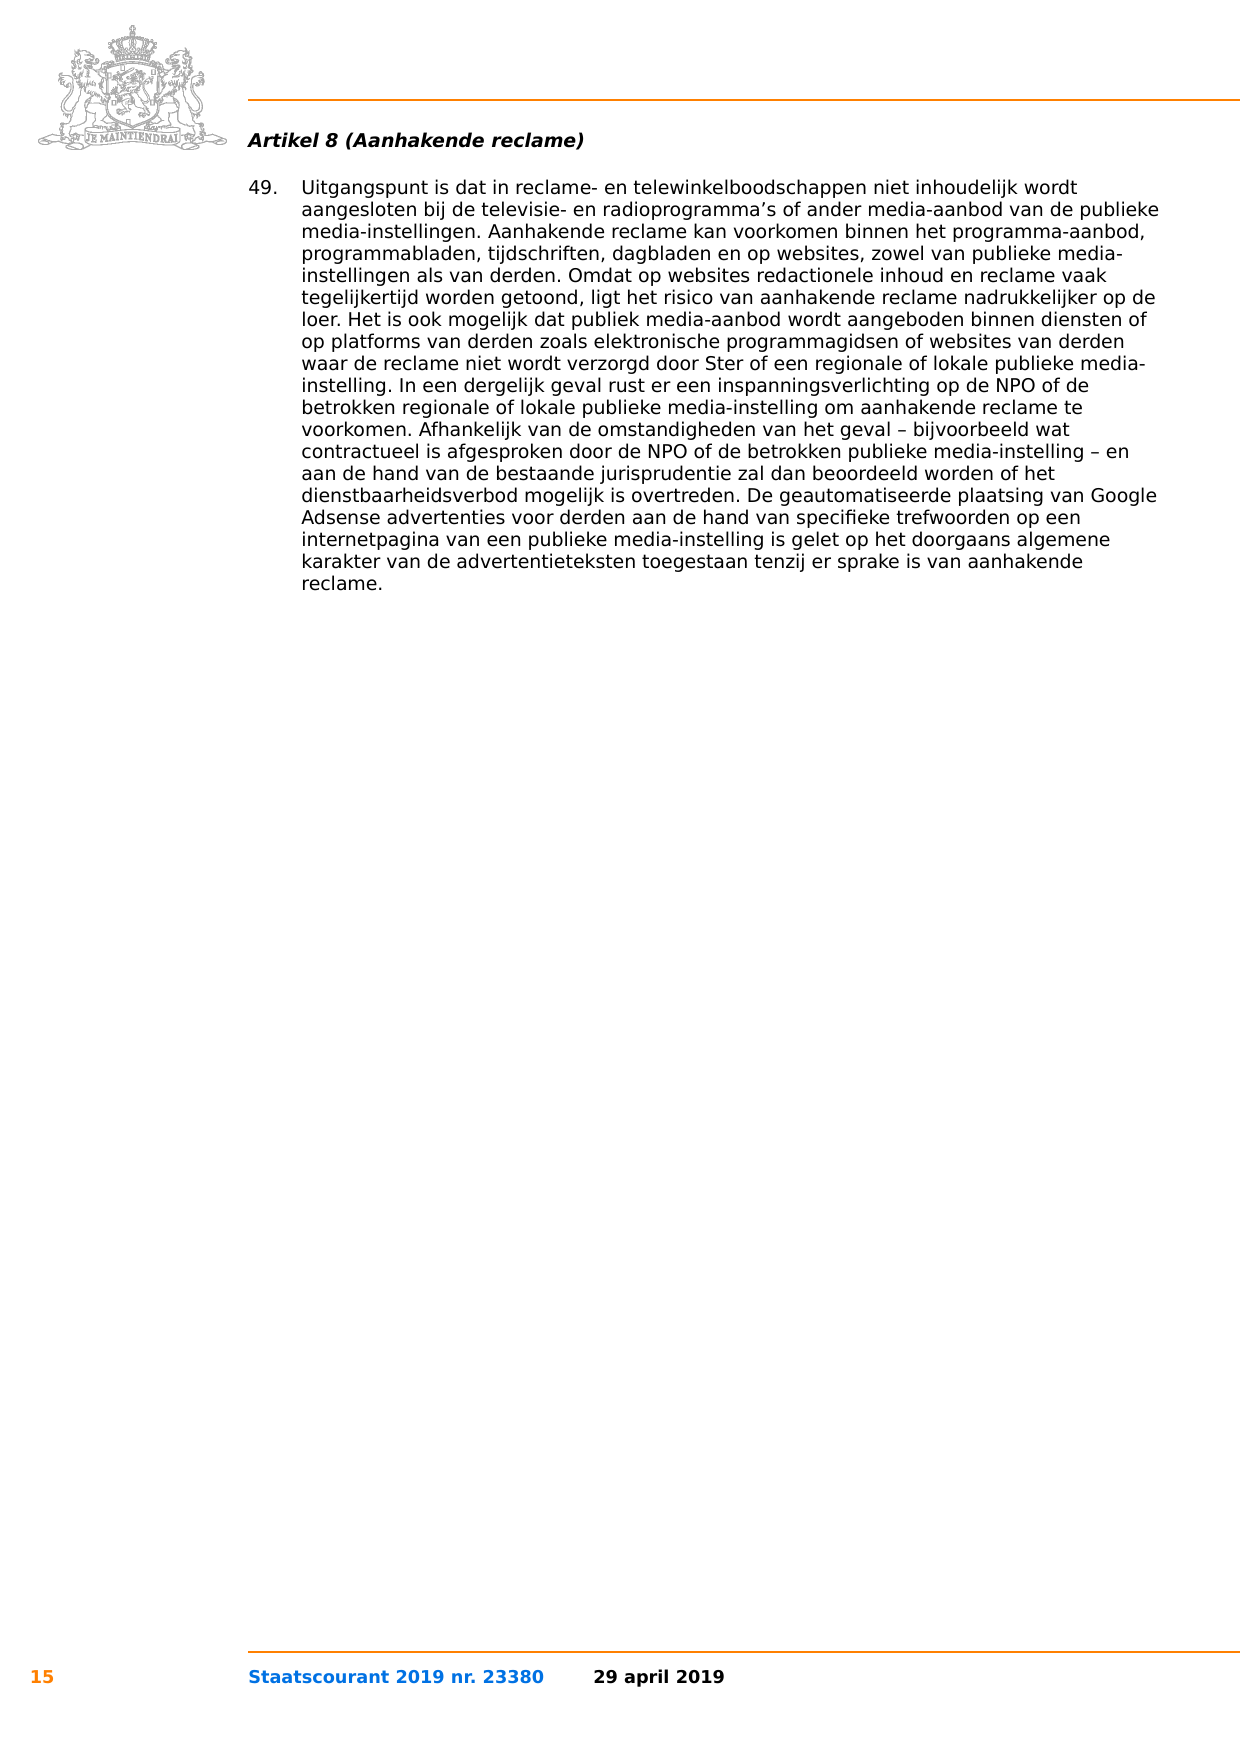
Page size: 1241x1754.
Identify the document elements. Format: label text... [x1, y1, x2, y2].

text 49. Uitgangspunt is dat in reclame- en telewinkelboodschappen niet inhoudelijk wordt aangesloten bij de televisie- en radioprogramma’s of ander media-aanbod van de publieke media-instellingen. Aanhakende reclame kan voorkomen binnen het programma-aanbod, programmabladen, tijdschriften, dagbladen en op websites, zowel van publieke media-instellingen als van derden. Omdat op websites redactionele inhoud en reclame vaak tegelijkertijd worden getoond, ligt het risico van aanhakende reclame nadrukkelijker op de loer. Het is ook mogelijk dat publiek media-aanbod wordt aangeboden binnen diensten of op platforms van derden zoals elektronische programmagidsen of websites van derden waar de reclame niet wordt verzorgd door Ster of een regionale of lokale publieke media-instelling. In een dergelijk geval rust er een inspanningsverlichting op de NPO of de betrokken regionale of lokale publieke media-instelling om aanhakende reclame te voorkomen. Afhankelijk van de omstandigheden van het geval – bijvoorbeeld wat contractueel is afgesproken door de NPO of de betrokken publieke media-instelling – en aan de hand van de bestaande jurisprudentie zal dan beoordeeld worden of het dienstbaarheidsverbod mogelijk is overtreden. De geautomatiseerde plaatsing van Google Adsense advertenties voor derden aan de hand van specifieke trefwoorden op een internetpagina van een publieke media-instelling is gelet op het doorgaans algemene karakter van de advertentieteksten toegestaan tenzij er sprake is van aanhakende reclame. [248, 177, 1163, 594]
subtitle Artikel 8 (Aanhakende reclame) [248, 130, 1163, 152]
picture [38, 25, 227, 150]
